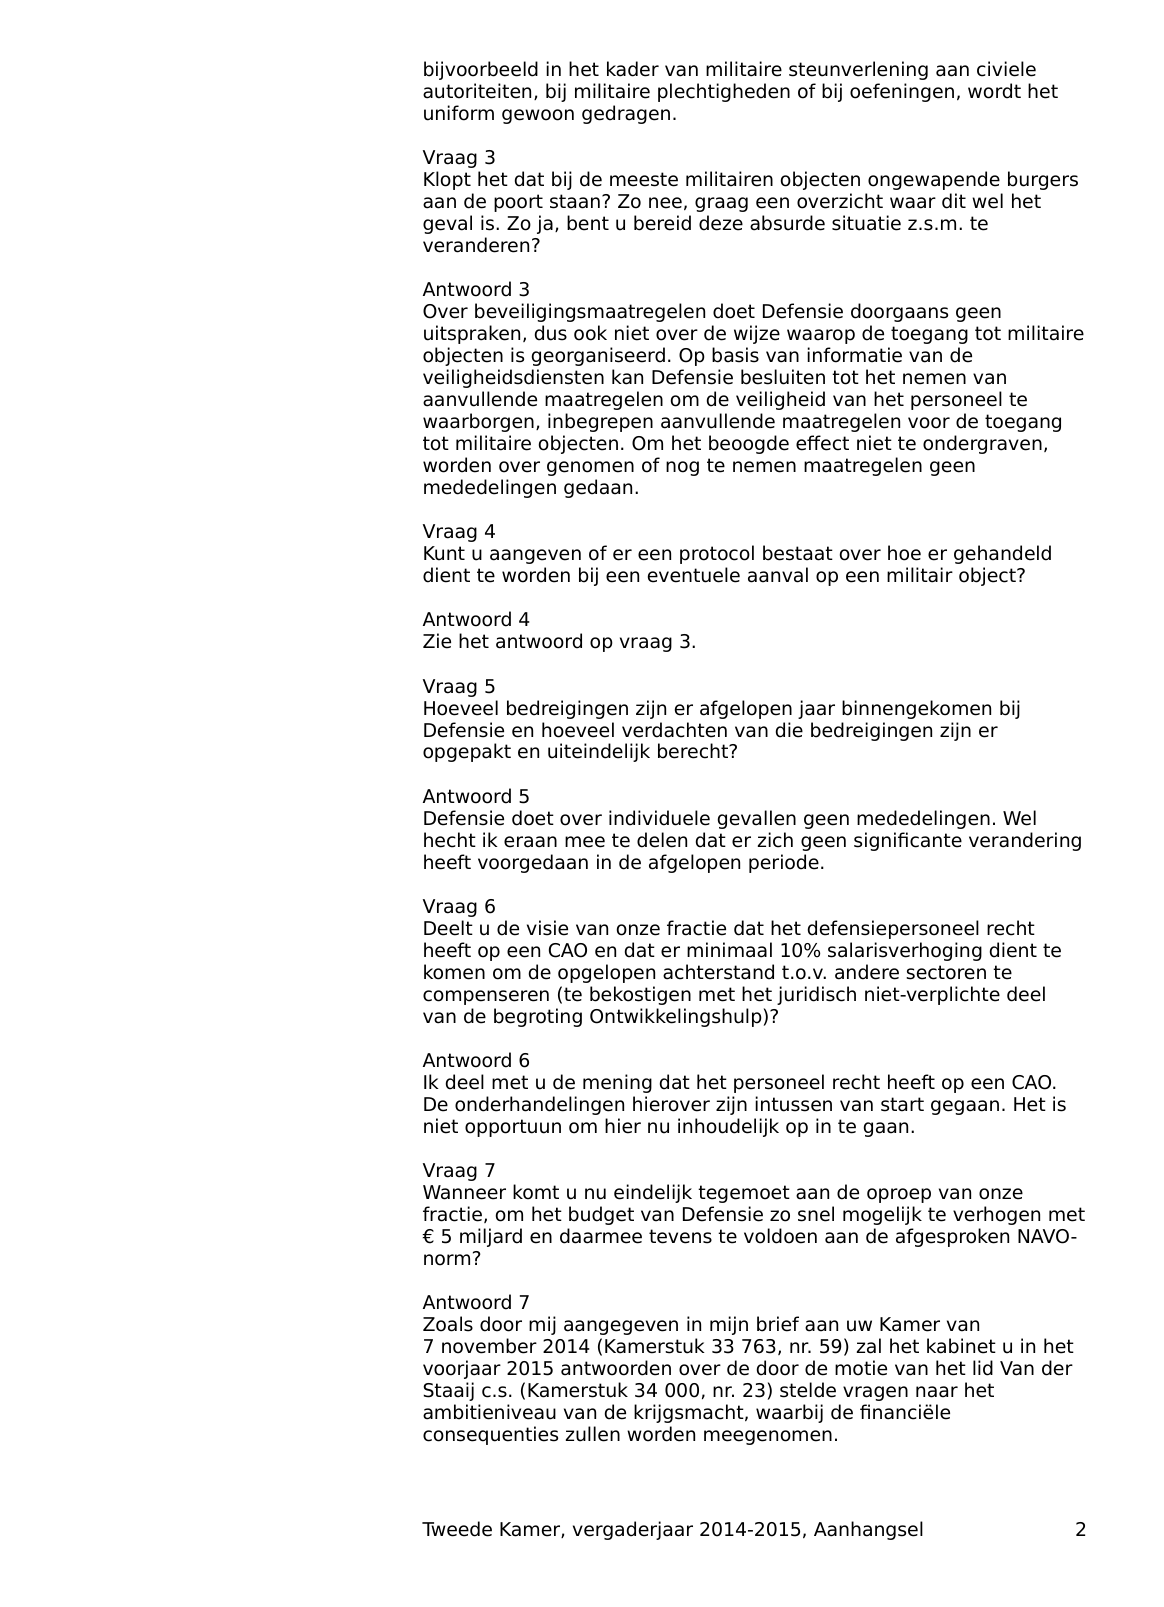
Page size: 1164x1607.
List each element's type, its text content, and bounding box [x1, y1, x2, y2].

text Deelt u de visie van onze fractie dat het defensiepersoneel recht heeft op een CAO en dat er minimaal 10% salarisverhoging dient te komen om de opgelopen achterstand t.o.v. andere sectoren te compenseren (te bekostigen met het juridisch niet-verplichte deel van de begroting Ontwikkelingshulp)? [422, 918, 1087, 1028]
text Vraag 6 [422, 896, 1087, 918]
text Kunt u aangeven of er een protocol bestaat over hoe er gehandeld dient te worden bij een eventuele aanval op een militair object? [422, 543, 1087, 587]
text Vraag 4 [422, 521, 1087, 543]
text Hoeveel bedreigingen zijn er afgelopen jaar binnengekomen bij Defensie en hoeveel verdachten van die bedreigingen zijn er opgepakt en uiteindelijk berecht? [422, 697, 1087, 763]
text Antwoord 6 [422, 1050, 1087, 1072]
text Klopt het dat bij de meeste militairen objecten ongewapende burgers aan de poort staan? Zo nee, graag een overzicht waar dit wel het geval is. Zo ja, bent u bereid deze absurde situatie z.s.m. te veranderen? [422, 169, 1087, 257]
text Over beveiligingsmaatregelen doet Defensie doorgaans geen uitspraken, dus ook niet over de wijze waarop de toegang tot militaire objecten is georganiseerd. Op basis van informatie van de veiligheidsdiensten kan Defensie besluiten tot het nemen van aanvullende maatregelen om de veiligheid van het personeel te waarborgen, inbegrepen aanvullende maatregelen voor de toegang tot militaire objecten. Om het beoogde effect niet te ondergraven, worden over genomen of nog te nemen maatregelen geen mededelingen gedaan. [422, 301, 1087, 499]
text Vraag 3 [422, 147, 1087, 169]
text Defensie doet over individuele gevallen geen mededelingen. Wel hecht ik eraan mee te delen dat er zich geen significante verandering heeft voorgedaan in de afgelopen periode. [422, 808, 1087, 873]
text Wanneer komt u nu eindelijk tegemoet aan de oproep van onze fractie, om het budget van Defensie zo snel mogelijk te verhogen met € 5 miljard en daarmee tevens te voldoen aan de afgesproken NAVO-norm? [422, 1182, 1087, 1270]
text Antwoord 7 [422, 1292, 1087, 1314]
text Vraag 7 [422, 1160, 1087, 1182]
text Antwoord 4 [422, 609, 1087, 631]
text Vraag 5 [422, 676, 1087, 697]
text Antwoord 5 [422, 786, 1087, 808]
text Antwoord 3 [422, 279, 1087, 301]
text Ik deel met u de mening dat het personeel recht heeft op een CAO. De onderhandelingen hierover zijn intussen van start gegaan. Het is niet opportuun om hier nu inhoudelijk op in te gaan. [422, 1072, 1087, 1138]
text Zie het antwoord op vraag 3. [422, 631, 1087, 653]
text bijvoorbeeld in het kader van militaire steunverlening aan civiele autoriteiten, bij militaire plechtigheden of bij oefeningen, wordt het uniform gewoon gedragen. [422, 59, 1087, 125]
text Zoals door mij aangegeven in mijn brief aan uw Kamer van 7 november 2014 (Kamerstuk 33 763, nr. 59) zal het kabinet u in het voorjaar 2015 antwoorden over de door de motie van het lid Van der Staaij c.s. (Kamerstuk 34 000, nr. 23) stelde vragen naar het ambitieniveau van de krijgsmacht, waarbij de financiële consequenties zullen worden meegenomen. [422, 1314, 1087, 1446]
